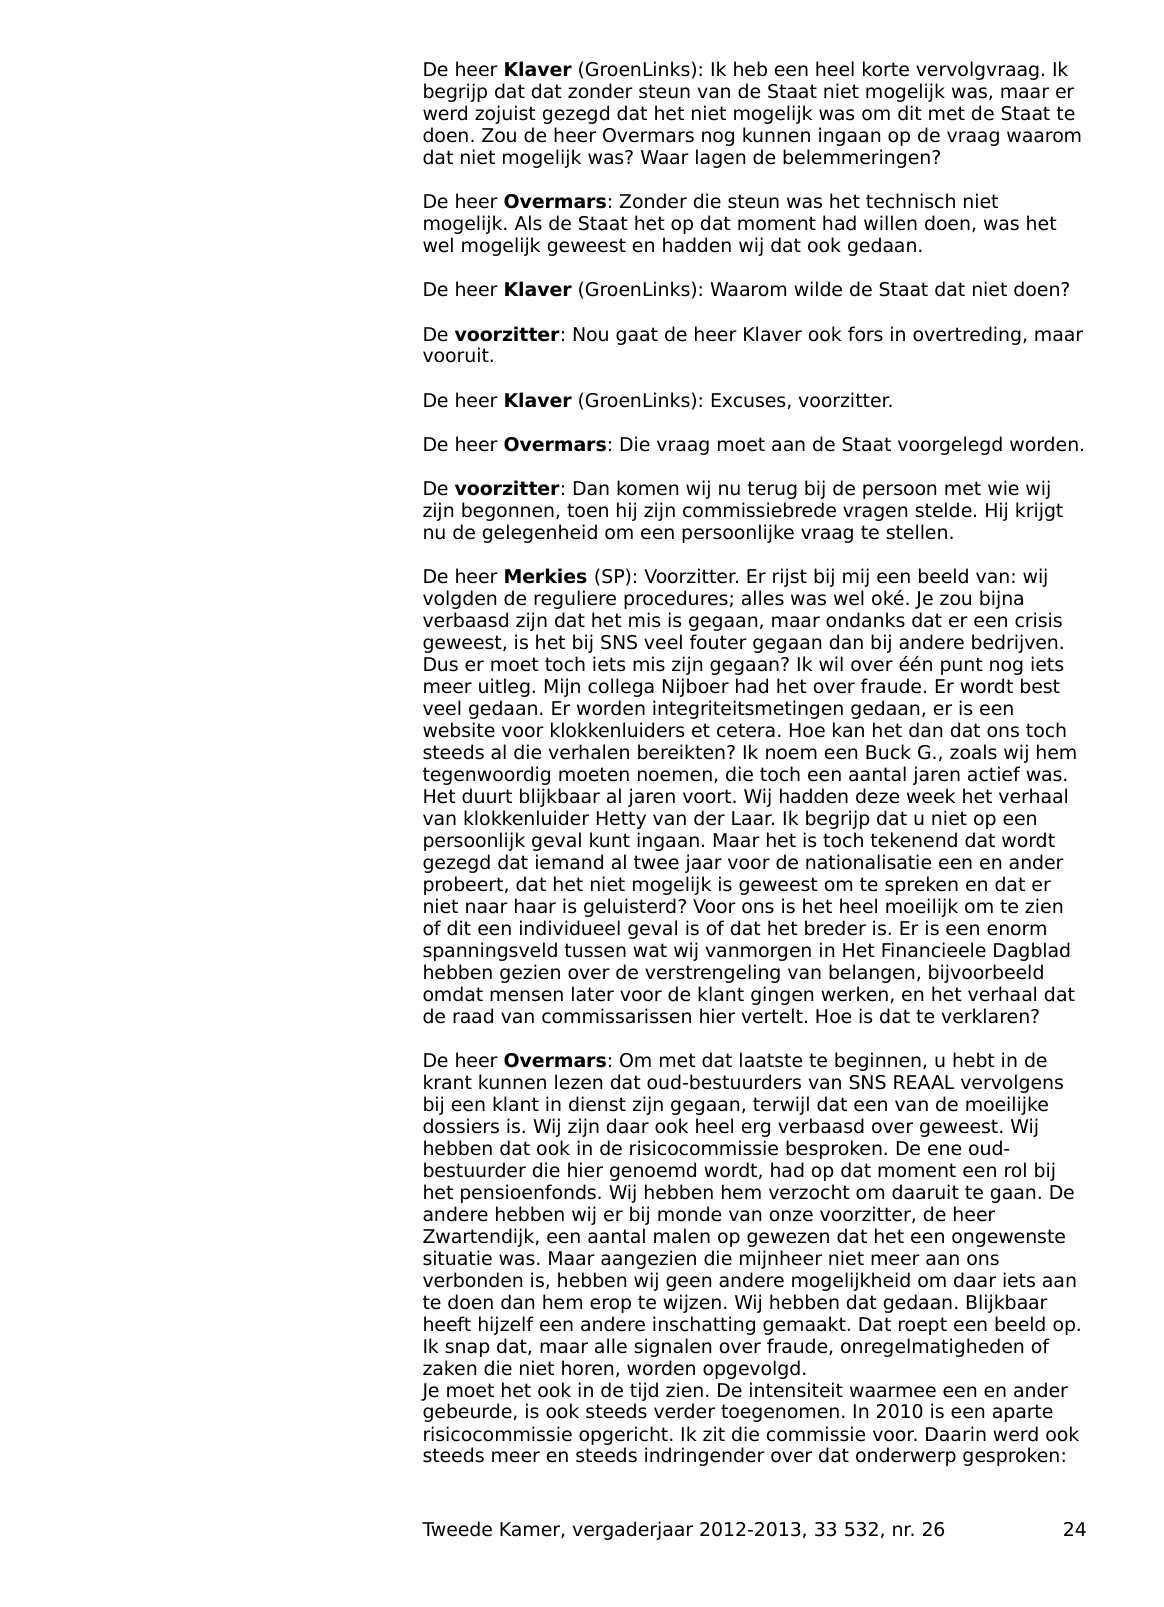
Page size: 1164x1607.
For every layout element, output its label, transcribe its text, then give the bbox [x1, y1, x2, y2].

text De voorzitter: Dan komen wij nu terug bij de persoon met wie wij zijn begonnen, toen hij zijn commissiebrede vragen stelde. Hij krijgt nu de gelegenheid om een persoonlijke vraag te stellen. [422, 478, 1087, 544]
text De heer Klaver (GroenLinks): Ik heb een heel korte vervolgvraag. Ik begrijp dat dat zonder steun van de Staat niet mogelijk was, maar er werd zojuist gezegd dat het niet mogelijk was om dit met de Staat te doen. Zou de heer Overmars nog kunnen ingaan op de vraag waarom dat niet mogelijk was? Waar lagen de belemmeringen? [422, 59, 1087, 169]
text De heer Overmars: Zonder die steun was het technisch niet mogelijk. Als de Staat het op dat moment had willen doen, was het wel mogelijk geweest en hadden wij dat ook gedaan. [422, 191, 1087, 257]
text De heer Overmars: Om met dat laatste te beginnen, u hebt in de krant kunnen lezen dat oud-bestuurders van SNS REAAL vervolgens bij een klant in dienst zijn gegaan, terwijl dat een van de moeilijke dossiers is. Wij zijn daar ook heel erg verbaasd over geweest. Wij hebben dat ook in de risicocommissie besproken. De ene oud-bestuurder die hier genoemd wordt, had op dat moment een rol bij het pensioenfonds. Wij hebben hem verzocht om daaruit te gaan. De andere hebben wij er bij monde van onze voorzitter, de heer Zwartendijk, een aantal malen op gewezen dat het een ongewenste situatie was. Maar aangezien die mijnheer niet meer aan ons verbonden is, hebben wij geen andere mogelijkheid om daar iets aan te doen dan hem erop te wijzen. Wij hebben dat gedaan. Blijkbaar heeft hijzelf een andere inschatting gemaakt. Dat roept een beeld op. Ik snap dat, maar alle signalen over fraude, onregelmatigheden of zaken die niet horen, worden opgevolgd. [422, 1050, 1087, 1379]
text De heer Overmars: Die vraag moet aan de Staat voorgelegd worden. [422, 434, 1087, 456]
text Je moet het ook in de tijd zien. De intensiteit waarmee een en ander gebeurde, is ook steeds verder toegenomen. In 2010 is een aparte risicocommissie opgericht. Ik zit die commissie voor. Daarin werd ook steeds meer en steeds indringender over dat onderwerp gesproken: [422, 1379, 1087, 1467]
text De heer Klaver (GroenLinks): Waarom wilde de Staat dat niet doen? [422, 279, 1087, 301]
text De heer Merkies (SP): Voorzitter. Er rijst bij mij een beeld van: wij volgden de reguliere procedures; alles was wel oké. Je zou bijna verbaasd zijn dat het mis is gegaan, maar ondanks dat er een crisis geweest, is het bij SNS veel fouter gegaan dan bij andere bedrijven. Dus er moet toch iets mis zijn gegaan? Ik wil over één punt nog iets meer uitleg. Mijn collega Nijboer had het over fraude. Er wordt best veel gedaan. Er worden integriteitsmetingen gedaan, er is een website voor klokkenluiders et cetera. Hoe kan het dan dat ons toch steeds al die verhalen bereikten? Ik noem een Buck G., zoals wij hem tegenwoordig moeten noemen, die toch een aantal jaren actief was. Het duurt blijkbaar al jaren voort. Wij hadden deze week het verhaal van klokkenluider Hetty van der Laar. Ik begrijp dat u niet op een persoonlijk geval kunt ingaan. Maar het is toch tekenend dat wordt gezegd dat iemand al twee jaar voor de nationalisatie een en ander probeert, dat het niet mogelijk is geweest om te spreken en dat er niet naar haar is geluisterd? Voor ons is het heel moeilijk om te zien of dit een individueel geval is of dat het breder is. Er is een enorm spanningsveld tussen wat wij vanmorgen in Het Financieele Dagblad hebben gezien over de verstrengeling van belangen, bijvoorbeeld omdat mensen later voor de klant gingen werken, en het verhaal dat de raad van commissarissen hier vertelt. Hoe is dat te verklaren? [422, 566, 1087, 1028]
text De voorzitter: Nou gaat de heer Klaver ook fors in overtreding, maar vooruit. [422, 323, 1087, 367]
text De heer Klaver (GroenLinks): Excuses, voorzitter. [422, 389, 1087, 412]
